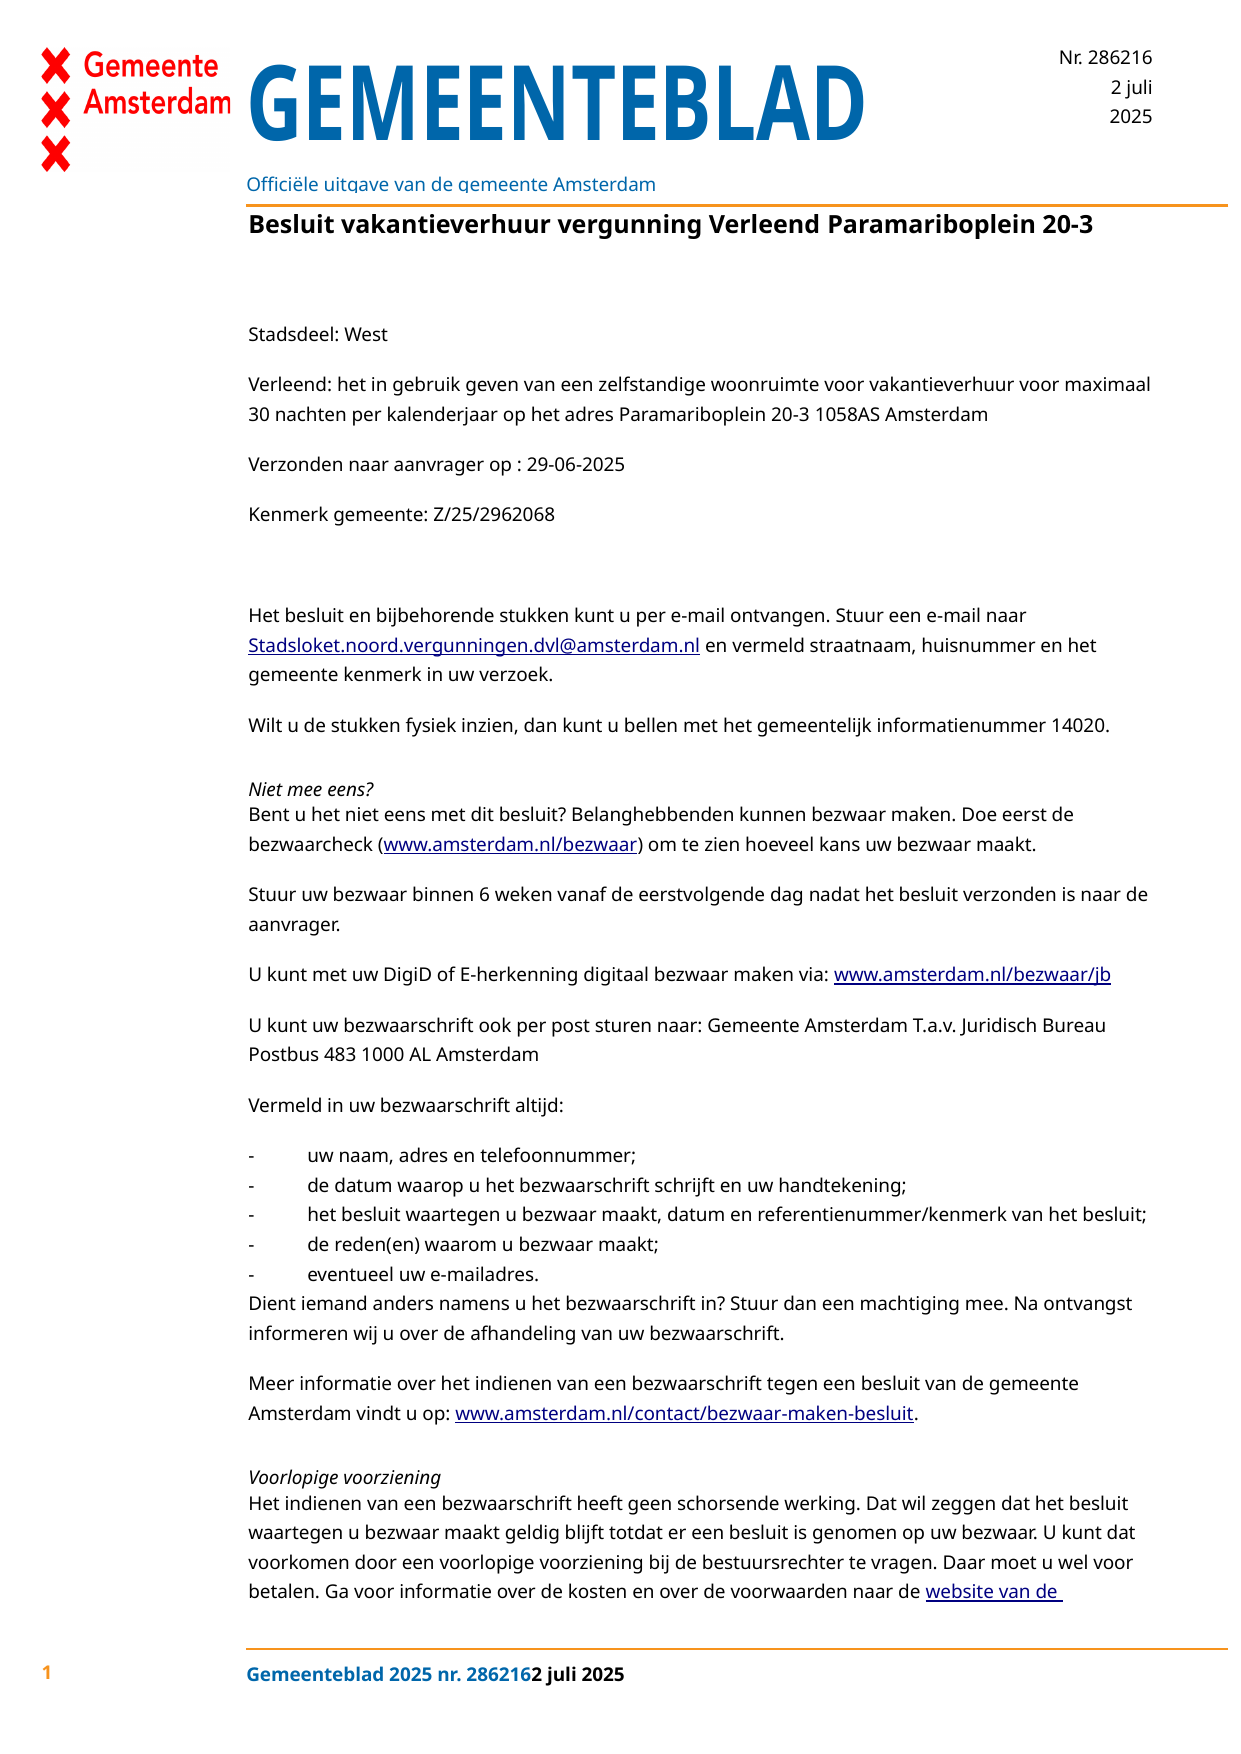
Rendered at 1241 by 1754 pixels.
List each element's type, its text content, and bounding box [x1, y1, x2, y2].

text U kunt met uw DigiD of E-herkenning digitaal bezwaar maken via: www.amsterdam.nl/bezwaar/jb [248, 962, 1152, 987]
list eventueel uw e-mailadres. [248, 1261, 1152, 1287]
text Stadsdeel: West [248, 321, 1152, 346]
text Bent u het niet eens met dit besluit? Belanghebbenden kunnen bezwaar maken. Doe eerst de bezwaarcheck (www.amsterdam.nl/bezwaar) om te zien hoeveel kans uw bezwaar maakt. [248, 802, 1152, 857]
text Het besluit en bijbehorende stukken kunt u per e-mail ontvangen. Stuur een e-mail naar Stadsloket.noord.vergunningen.dvl@amsterdam.nl en vermeld straatnaam, huisnummer en het gemeente kenmerk in uw verzoek. [248, 602, 1152, 687]
text Verleend: het in gebruik geven van een zelfstandige woonruimte voor vakantieverhuur voor maximaal 30 nachten per kalenderjaar op het adres Paramariboplein 20-3 1058AS Amsterdam [248, 371, 1152, 426]
text Niet mee eens? [248, 776, 1152, 802]
picture [41, 47, 231, 172]
text Dient iemand anders namens u het bezwaarschrift in? Stuur dan een machtiging mee. Na ontvangst informeren wij u over de afhandeling van uw bezwaarschrift. [248, 1290, 1152, 1346]
text U kunt uw bezwaarschrift ook per post sturen naar: Gemeente Amsterdam T.a.v. Juridisch Bureau Postbus 483 1000 AL Amsterdam [248, 1012, 1152, 1067]
list de reden(en) waarom u bezwaar maakt; [248, 1231, 1152, 1257]
text Besluit vakantieverhuur vergunning Verleend Paramariboplein 20-3 [248, 207, 1152, 241]
text Wilt u de stukken fysiek inzien, dan kunt u bellen met het gemeentelijk informatienummer 14020. [248, 712, 1152, 738]
text Meer informatie over het indienen van een bezwaarschrift tegen een besluit van de gemeente Amsterdam vindt u op: www.amsterdam.nl/contact/bezwaar-maken-besluit. [248, 1370, 1152, 1426]
text Vermeld in uw bezwaarschrift altijd: [248, 1092, 1152, 1118]
list het besluit waartegen u bezwaar maakt, datum en referentienummer/kenmerk van het besluit; [248, 1202, 1152, 1227]
text Voorlopige voorziening [248, 1464, 1152, 1490]
list uw naam, adres en telefoonnummer; [248, 1142, 1152, 1168]
text Stuur uw bezwaar binnen 6 weken vanaf de eerstvolgende dag nadat het besluit verzonden is naar de aanvrager. [248, 882, 1152, 937]
list de datum waarop u het bezwaarschrift schrijft en uw handtekening; [248, 1172, 1152, 1198]
text Verzonden naar aanvrager op : 29-06-2025 [248, 451, 1152, 477]
text Kenmerk gemeente: Z/25/2962068 [248, 502, 1152, 527]
text Het indienen van een bezwaarschrift heeft geen schorsende werking. Dat wil zeggen dat het besluit waartegen u bezwaar maakt geldig blijft totdat er een besluit is genomen op uw bezwaar. U kunt dat voorkomen door een voorlopige voorziening bij de bestuursrechter te vragen. Daar moet u wel voor betalen. Ga voor informatie over de kosten en over de voorwaarden naar de website van de [248, 1490, 1152, 1604]
